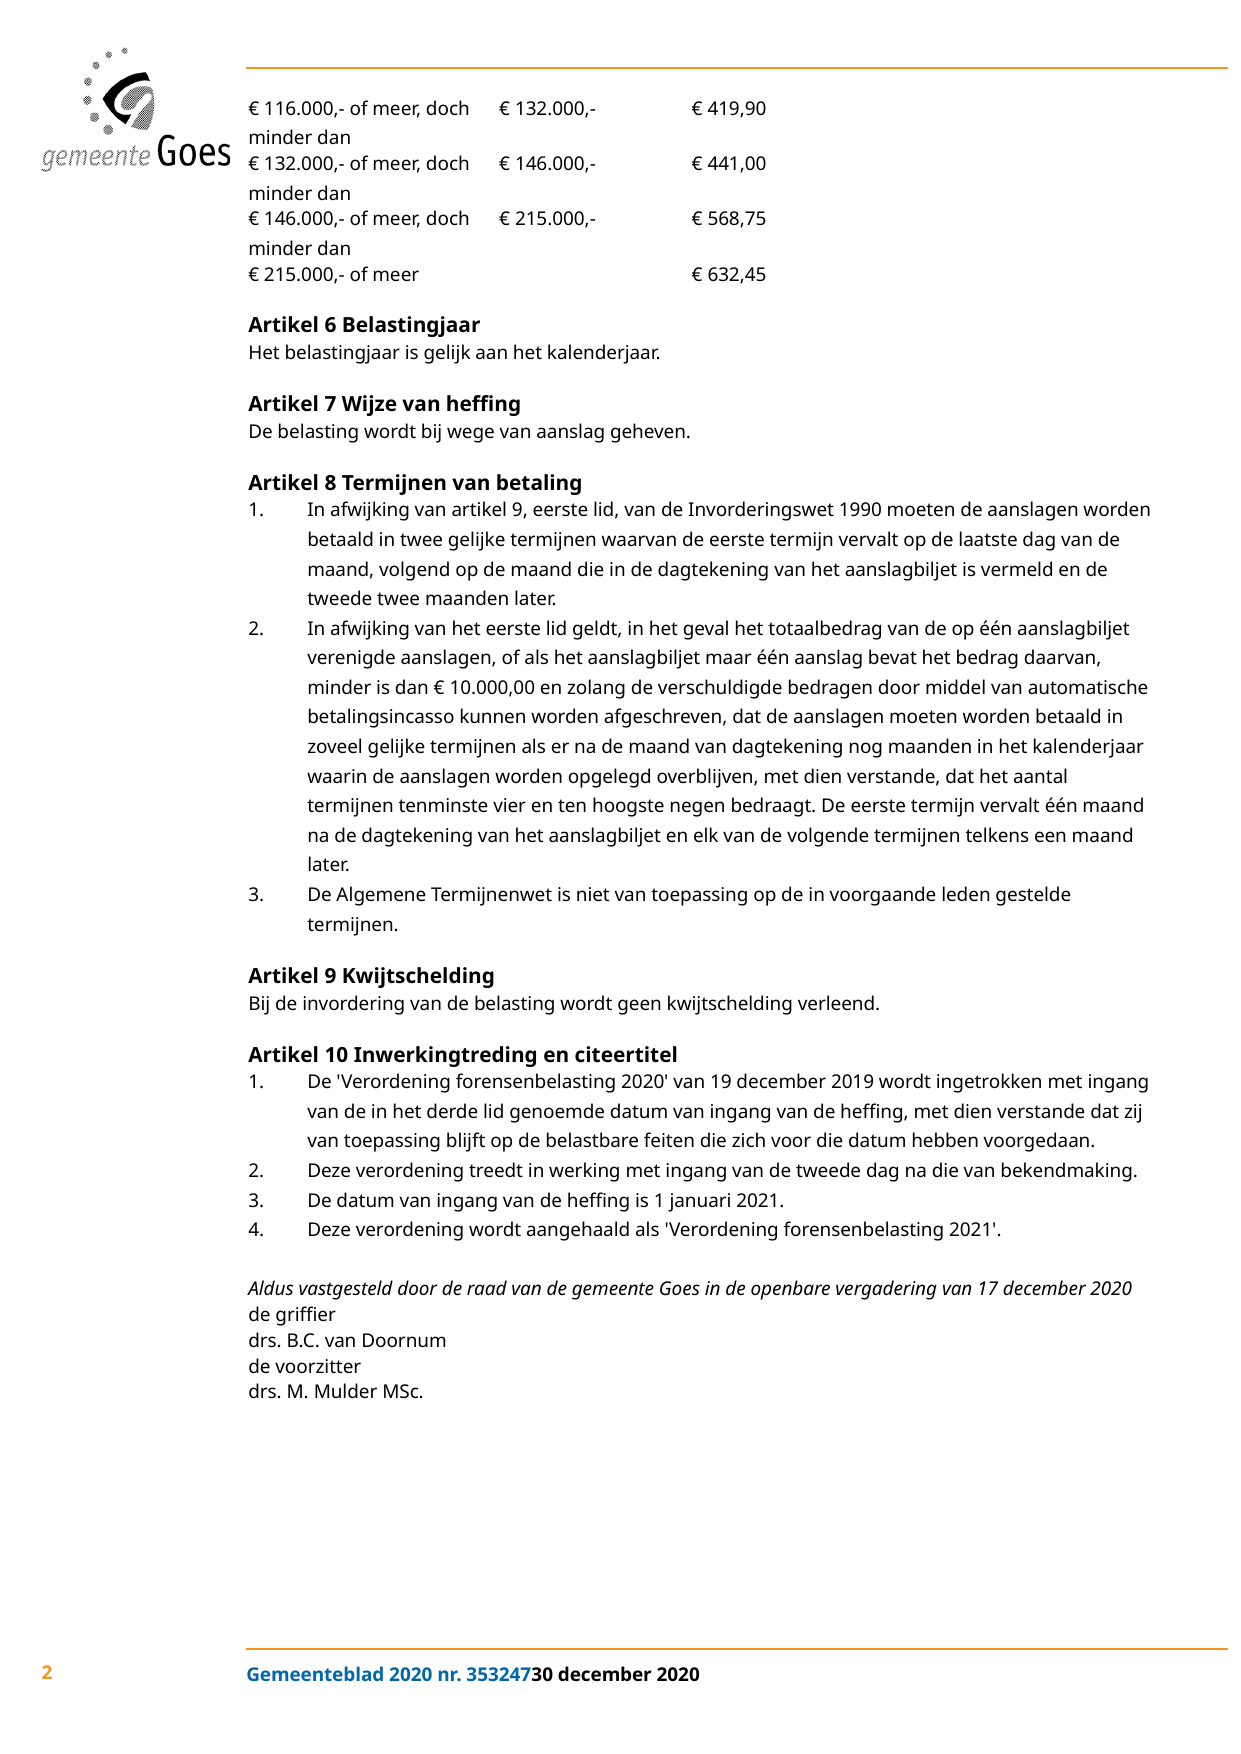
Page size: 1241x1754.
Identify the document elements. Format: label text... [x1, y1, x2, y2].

text Artikel 8 Termijnen van betaling [248, 468, 1152, 497]
list De 'Verordening forensenbelasting 2020' van 19 december 2019 wordt ingetrokken met ingang van de in het derde lid genoemde datum van ingang van de heffing, met dien verstande dat zij van toepassing blijft op de belastbare feiten die zich voor die datum hebben voorgedaan. [248, 1068, 1152, 1153]
text Artikel 7 Wijze van heffing [248, 389, 1152, 418]
text Artikel 10 Inwerkingtreding en citeertitel [248, 1040, 1152, 1068]
list De Algemene Termijnenwet is niet van toepassing op de in voorgaande leden gestelde termijnen. [248, 881, 1152, 937]
table_cell € 632,45 [691, 261, 1152, 286]
picture [41, 47, 231, 172]
table_cell € 215.000,- of meer [248, 261, 499, 286]
table_cell € 132.000,- of meer, doch minder dan [248, 150, 499, 205]
table_cell € 419,90 [691, 95, 1152, 150]
text De belasting wordt bij wege van aanslag geheven. [248, 418, 1152, 443]
table_cell € 146.000,- of meer, doch minder dan [248, 205, 499, 261]
table_cell € 215.000,- [499, 205, 691, 261]
table_cell [499, 261, 691, 286]
table_cell € 116.000,- of meer, doch minder dan [248, 95, 499, 150]
list Deze verordening wordt aangehaald als 'Verordening forensenbelasting 2021'. [248, 1216, 1152, 1242]
table_cell € 568,75 [691, 205, 1152, 261]
list De datum van ingang van de heffing is 1 januari 2021. [248, 1187, 1152, 1213]
table_cell € 441,00 [691, 150, 1152, 205]
list Deze verordening treedt in werking met ingang van de tweede dag na die van bekendmaking. [248, 1157, 1152, 1183]
list In afwijking van het eerste lid geldt, in het geval het totaalbedrag van de op één aanslagbiljet verenigde aanslagen, of als het aanslagbiljet maar één aanslag bevat het bedrag daarvan, minder is dan € 10.000,00 en zolang de verschuldigde bedragen door middel van automatische betalingsincasso kunnen worden afgeschreven, dat de aanslagen moeten worden betaald in zoveel gelijke termijnen als er na de maand van dagtekening nog maanden in het kalenderjaar waarin de aanslagen worden opgelegd overblijven, met dien verstande, dat het aantal termijnen tenminste vier en ten hoogste negen bedraagt. De eerste termijn vervalt één maand na de dagtekening van het aanslagbiljet en elk van de volgende termijnen telkens een maand later. [248, 615, 1152, 877]
text drs. B.C. van Doornum [248, 1327, 1152, 1353]
table_cell € 132.000,- [499, 95, 691, 150]
text de griffier [248, 1301, 1152, 1327]
text Artikel 9 Kwijtschelding [248, 961, 1152, 990]
table_cell € 146.000,- [499, 150, 691, 205]
text Bij de invordering van de belasting wordt geen kwijtschelding verleend. [248, 990, 1152, 1015]
list In afwijking van artikel 9, eerste lid, van de Invorderingswet 1990 moeten de aanslagen worden betaald in twee gelijke termijnen waarvan de eerste termijn vervalt op de laatste dag van de maand, volgend op de maand die in de dagtekening van het aanslagbiljet is vermeld en de tweede twee maanden later. [248, 497, 1152, 611]
text de voorzitter [248, 1353, 1152, 1378]
text Aldus vastgesteld door de raad van de gemeente Goes in de openbare vergadering van 17 december 2020 [248, 1276, 1152, 1301]
text Het belastingjaar is gelijk aan het kalenderjaar. [248, 339, 1152, 365]
text Artikel 6 Belastingjaar [248, 311, 1152, 339]
text drs. M. Mulder MSc. [248, 1378, 1152, 1404]
